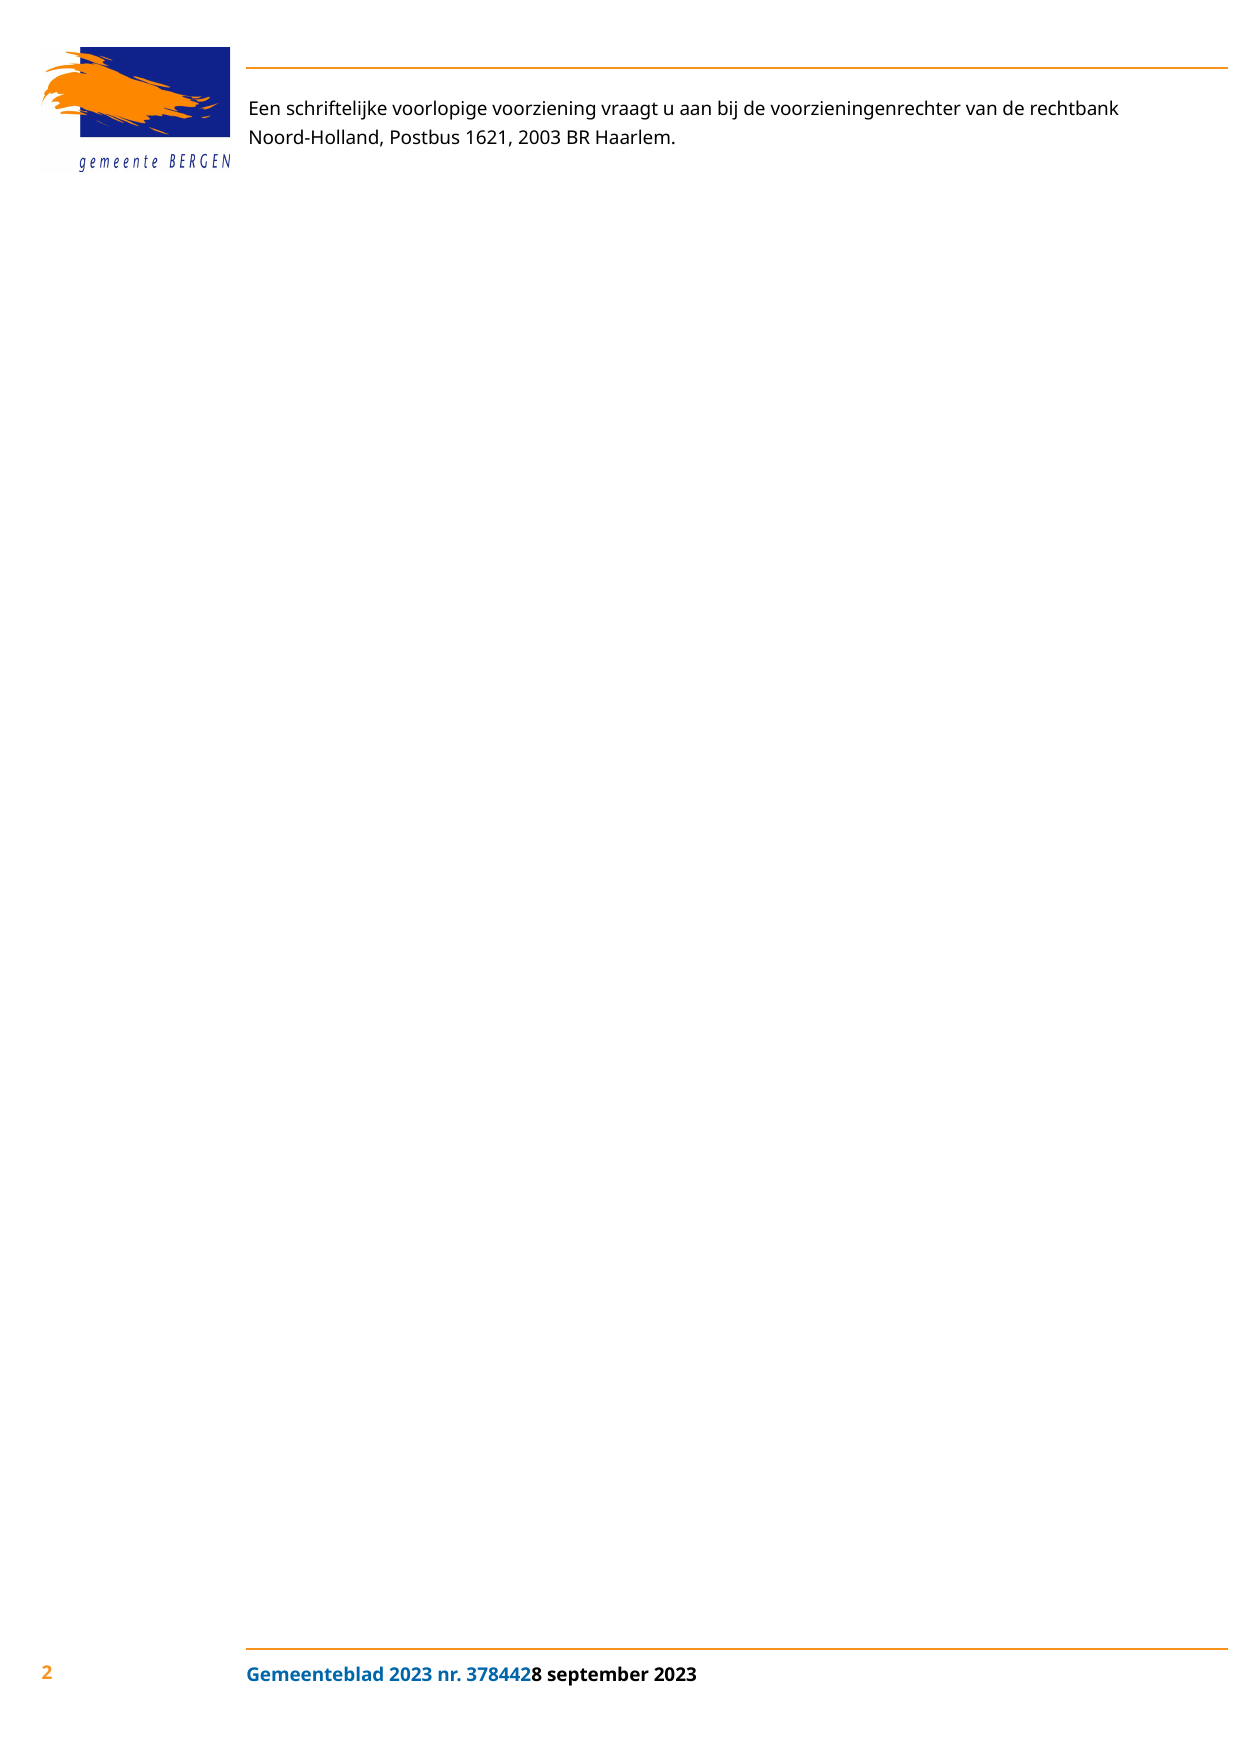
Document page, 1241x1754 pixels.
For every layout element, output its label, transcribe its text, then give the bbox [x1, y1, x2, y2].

picture [41, 47, 231, 172]
text Een schriftelijke voorlopige voorziening vraagt u aan bij de voorzieningenrechter van de rechtbank Noord-Holland, Postbus 1621, 2003 BR Haarlem. [248, 95, 1152, 150]
